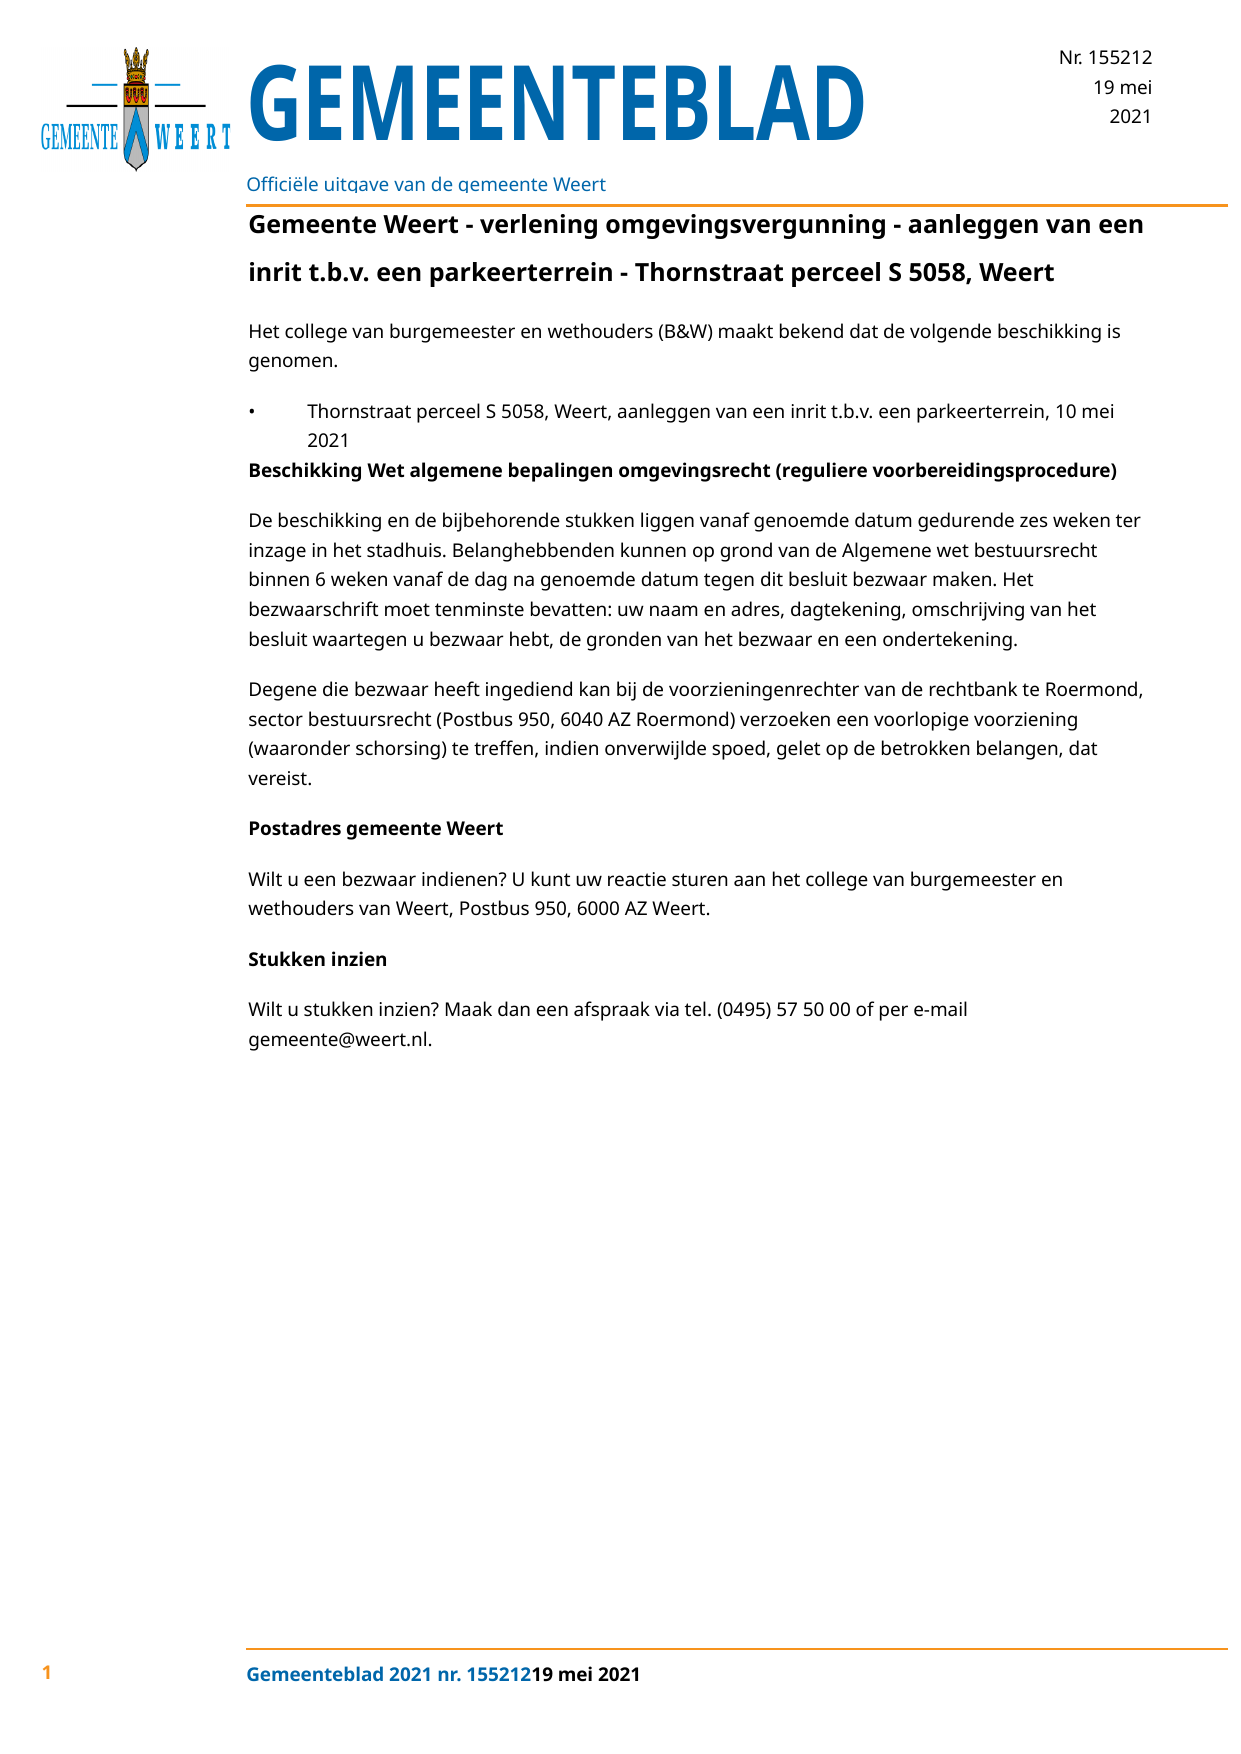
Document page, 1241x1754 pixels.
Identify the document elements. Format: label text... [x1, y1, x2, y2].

text Stukken inzien [248, 946, 1152, 972]
text Gemeente Weert - verlening omgevingsvergunning - aanleggen van een inrit t.b.v. een parkeerterrein - Thornstraat perceel S 5058, Weert [248, 207, 1152, 288]
text Het college van burgemeester en wethouders (B&W) maakt bekend dat de volgende beschikking is genomen. [248, 318, 1152, 373]
text Beschikking Wet algemene bepalingen omgevingsrecht (reguliere voorbereidingsprocedure) [248, 457, 1152, 483]
text De beschikking en de bijbehorende stukken liggen vanaf genoemde datum gedurende zes weken ter inzage in het stadhuis. Belanghebbenden kunnen op grond van de Algemene wet bestuursrecht binnen 6 weken vanaf de dag na genoemde datum tegen dit besluit bezwaar maken. Het bezwaarschrift moet tenminste bevatten: uw naam en adres, dagtekening, omschrijving van het besluit waartegen u bezwaar hebt, de gronden van het bezwaar en een ondertekening. [248, 507, 1152, 652]
text Wilt u een bezwaar indienen? U kunt uw reactie sturen aan het college van burgemeester en wethouders van Weert, Postbus 950, 6000 AZ Weert. [248, 866, 1152, 921]
list Thornstraat perceel S 5058, Weert, aanleggen van een inrit t.b.v. een parkeerterrein, 10 mei 2021 [248, 398, 1152, 453]
text Wilt u stukken inzien? Maak dan een afspraak via tel. (0495) 57 50 00 of per e-mail gemeente@weert.nl. [248, 996, 1152, 1052]
picture [41, 47, 231, 172]
text Postadres gemeente Weert [248, 815, 1152, 841]
text Degene die bezwaar heeft ingediend kan bij de voorzieningenrechter van de rechtbank te Roermond, sector bestuursrecht (Postbus 950, 6040 AZ Roermond) verzoeken een voorlopige voorziening (waaronder schorsing) te treffen, indien onverwijlde spoed, gelet op de betrokken belangen, dat vereist. [248, 676, 1152, 791]
